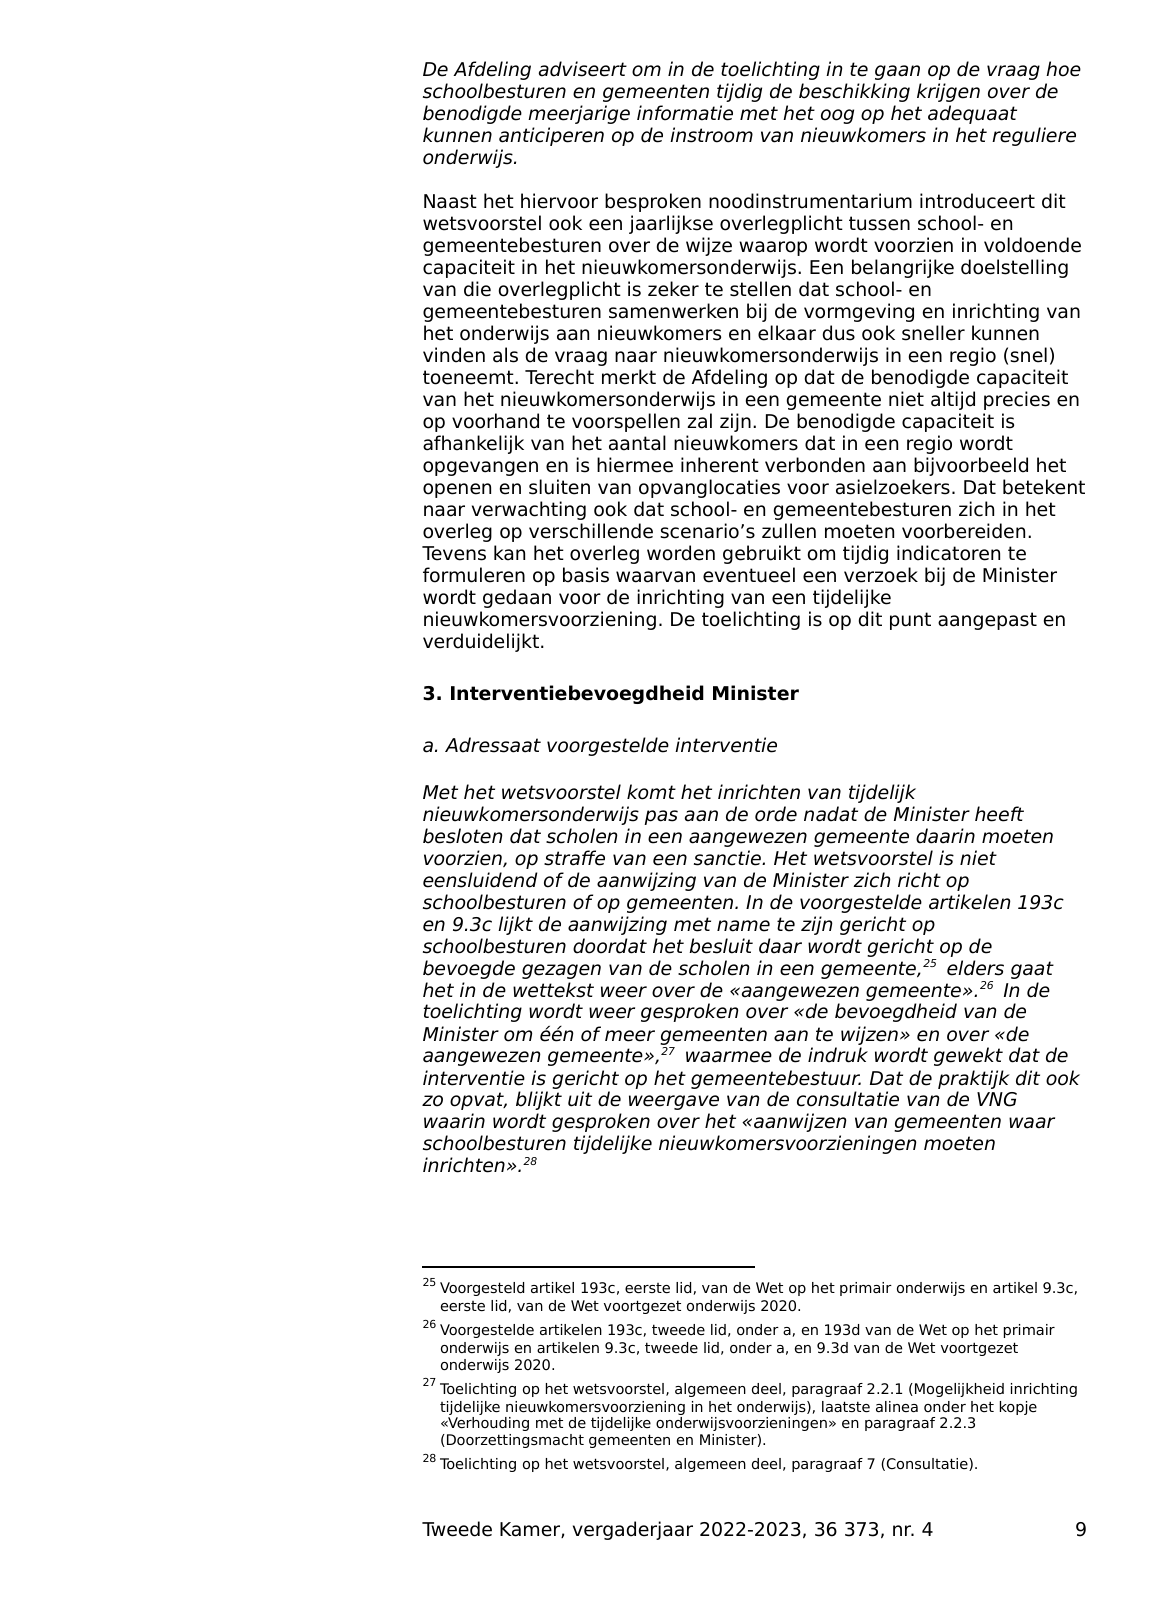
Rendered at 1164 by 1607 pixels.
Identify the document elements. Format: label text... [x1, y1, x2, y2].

text Toelichting op het wetsvoorstel, algemeen deel, paragraaf 7 (Consultatie). [422, 1452, 1087, 1474]
subtitle a. Adressaat voorgestelde interventie [422, 735, 1087, 757]
text Naast het hiervoor besproken noodinstrumentarium introduceert dit wetsvoorstel ook een jaarlijkse overlegplicht tussen school- en gemeentebesturen over de wijze waarop wordt voorzien in voldoende capaciteit in het nieuwkomersonderwijs. Een belangrijke doelstelling van die overlegplicht is zeker te stellen dat school- en gemeentebesturen samenwerken bij de vormgeving en inrichting van het onderwijs aan nieuwkomers en elkaar dus ook sneller kunnen vinden als de vraag naar nieuwkomersonderwijs in een regio (snel) toeneemt. Terecht merkt de Afdeling op dat de benodigde capaciteit van het nieuwkomersonderwijs in een gemeente niet altijd precies en op voorhand te voorspellen zal zijn. De benodigde capaciteit is afhankelijk van het aantal nieuwkomers dat in een regio wordt opgevangen en is hiermee inherent verbonden aan bijvoorbeeld het openen en sluiten van opvanglocaties voor asielzoekers. Dat betekent naar verwachting ook dat school- en gemeentebesturen zich in het overleg op verschillende scenario’s zullen moeten voorbereiden. Tevens kan het overleg worden gebruikt om tijdig indicatoren te formuleren op basis waarvan eventueel een verzoek bij de Minister wordt gedaan voor de inrichting van een tijdelijke nieuwkomersvoorziening. De toelichting is op dit punt aangepast en verduidelijkt. [422, 191, 1087, 653]
text Voorgesteld artikel 193c, eerste lid, van de Wet op het primair onderwijs en artikel 9.3c, eerste lid, van de Wet voortgezet onderwijs 2020. [422, 1276, 1087, 1315]
text Met het wetsvoorstel komt het inrichten van tijdelijk nieuwkomersonderwijs pas aan de orde nadat de Minister heeft besloten dat scholen in een aangewezen gemeente daarin moeten voorzien, op straffe van een sanctie. Het wetsvoorstel is niet eensluidend of de aanwijzing van de Minister zich richt op schoolbesturen of op gemeenten. In de voorgestelde artikelen 193c en 9.3c lijkt de aanwijzing met name te zijn gericht op schoolbesturen doordat het besluit daar wordt gericht op de bevoegde gezagen van de scholen in een gemeente, elders gaat het in de wettekst weer over de «aangewezen gemeente». In de toelichting wordt weer gesproken over «de bevoegdheid van de Minister om één of meer gemeenten aan te wijzen» en over «de aangewezen gemeente», waarmee de indruk wordt gewekt dat de interventie is gericht op het gemeentebestuur. Dat de praktijk dit ook zo opvat, blijkt uit de weergave van de consultatie van de VNG waarin wordt gesproken over het «aanwijzen van gemeenten waar schoolbesturen tijdelijke nieuwkomersvoorzieningen moeten inrichten». [422, 782, 1087, 1177]
text Toelichting op het wetsvoorstel, algemeen deel, paragraaf 2.2.1 (Mogelijkheid inrichting tijdelijke nieuwkomersvoorziening in het onderwijs), laatste alinea onder het kopje «Verhouding met de tijdelijke onderwijsvoorzieningen» en paragraaf 2.2.3 (Doorzettingsmacht gemeenten en Minister). [422, 1377, 1087, 1449]
text Voorgestelde artikelen 193c, tweede lid, onder a, en 193d van de Wet op het primair onderwijs en artikelen 9.3c, tweede lid, onder a, en 9.3d van de Wet voortgezet onderwijs 2020. [422, 1318, 1087, 1374]
text De Afdeling adviseert om in de toelichting in te gaan op de vraag hoe schoolbesturen en gemeenten tijdig de beschikking krijgen over de benodigde meerjarige informatie met het oog op het adequaat kunnen anticiperen op de instroom van nieuwkomers in het reguliere onderwijs. [422, 59, 1087, 169]
subtitle 3. Interventiebevoegdheid Minister [422, 683, 1087, 705]
